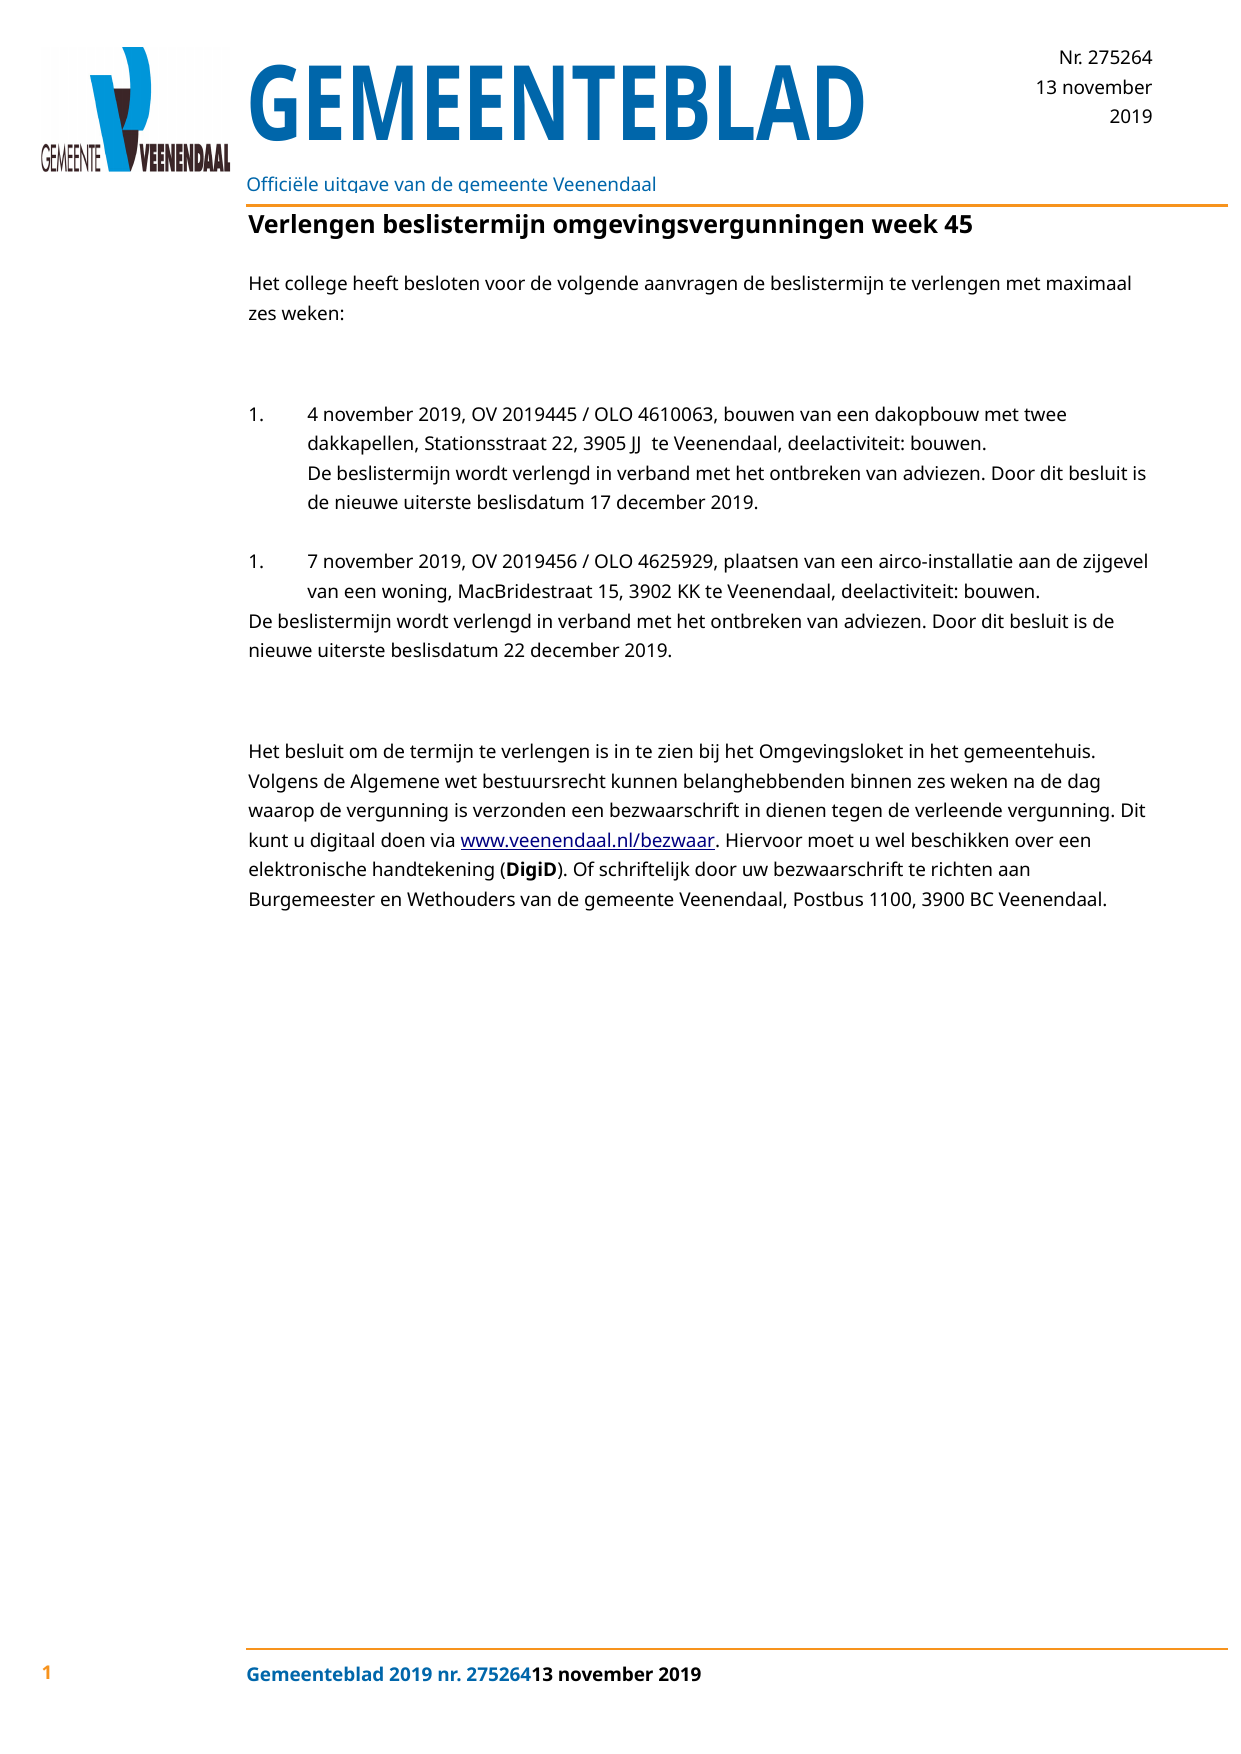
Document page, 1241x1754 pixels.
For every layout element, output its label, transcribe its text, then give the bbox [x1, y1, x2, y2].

text Het besluit om de termijn te verlengen is in te zien bij het Omgevingsloket in het gemeentehuis. Volgens de Algemene wet bestuursrecht kunnen belanghebbenden binnen zes weken na de dag waarop de vergunning is verzonden een bezwaarschrift in dienen tegen de verleende vergunning. Dit kunt u digitaal doen via www.veenendaal.nl/bezwaar. Hiervoor moet u wel beschikken over een elektronische handtekening (DigiD). Of schriftelijk door uw bezwaarschrift te richten aan Burgemeester en Wethouders van de gemeente Veenendaal, Postbus 1100, 3900 BC Veenendaal. [248, 738, 1152, 912]
list 7 november 2019, OV 2019456 / OLO 4625929, plaatsen van een airco-installatie aan de zijgevel van een woning, MacBridestraat 15, 3902 KK te Veenendaal, deelactiviteit: bouwen. [248, 549, 1152, 604]
text Het college heeft besloten voor de volgende aanvragen de beslistermijn te verlengen met maximaal zes weken: [248, 270, 1152, 326]
list 4 november 2019, OV 2019445 / OLO 4610063, bouwen van een dakopbouw met twee dakkapellen, Stationsstraat 22, 3905 JJ te Veenendaal, deelactiviteit: bouwen. [248, 401, 1152, 456]
picture [123, 47, 231, 172]
text De beslistermijn wordt verlengd in verband met het ontbreken van adviezen. Door dit besluit is de nieuwe uiterste beslisdatum 22 december 2019. [248, 608, 1152, 663]
picture [41, 47, 130, 172]
list De beslistermijn wordt verlengd in verband met het ontbreken van adviezen. Door dit besluit is de nieuwe uiterste beslisdatum 17 december 2019. [248, 460, 1152, 515]
text Verlengen beslistermijn omgevingsvergunningen week 45 [248, 207, 1152, 241]
